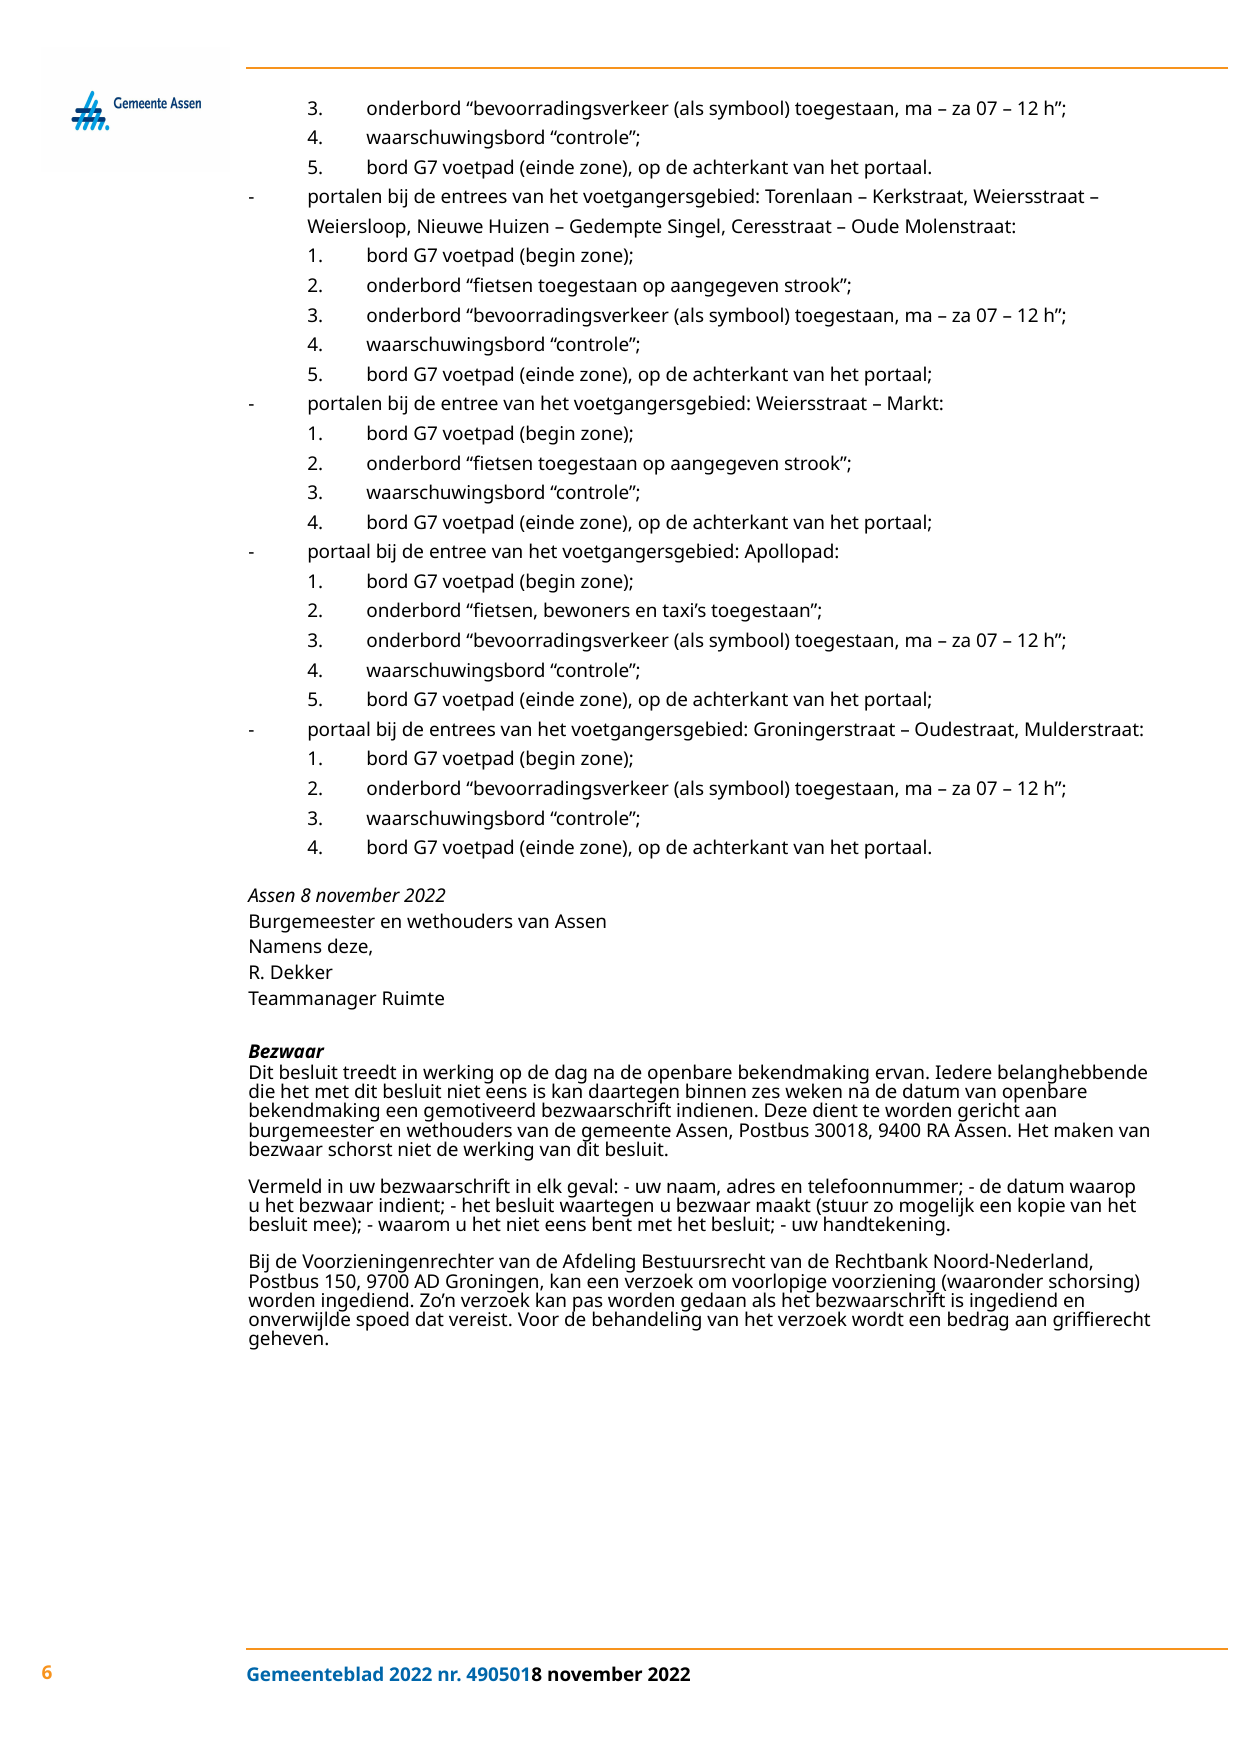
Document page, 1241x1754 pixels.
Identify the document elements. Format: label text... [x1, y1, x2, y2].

list bord G7 voetpad (begin zone); [307, 568, 1152, 594]
list portaal bij de entrees van het voetgangersgebied: Groningerstraat – Oudestraat, Mulderstraat: [248, 716, 1152, 742]
text Bij de Voorzieningenrechter van de Afdeling Bestuursrecht van de Rechtbank Noord-Nederland, Postbus 150, 9700 AD Groningen, kan een verzoek om voorlopige voorziening (waaronder schorsing) worden ingediend. Zo’n verzoek kan pas worden gedaan als het bezwaarschrift is ingediend en onverwijlde spoed dat vereist. Voor de behandeling van het verzoek wordt een bedrag aan griffierecht geheven. [248, 1253, 1152, 1350]
text Dit besluit treedt in werking op de dag na de openbare bekendmaking ervan. Iedere belanghebbende die het met dit besluit niet eens is kan daartegen binnen zes weken na de datum van openbare bekendmaking een gemotiveerd bezwaarschrift indienen. Deze dient te worden gericht aan burgemeester en wethouders van de gemeente Assen, Postbus 30018, 9400 RA Assen. Het maken van bezwaar schorst niet de werking van dit besluit. [248, 1064, 1152, 1160]
list bord G7 voetpad (einde zone), op de achterkant van het portaal. [307, 834, 1152, 860]
list onderbord “bevoorradingsverkeer (als symbool) toegestaan, ma – za 07 – 12 h”; [307, 775, 1152, 801]
list bord G7 voetpad (begin zone); [307, 243, 1152, 268]
list waarschuwingsbord “controle”; [307, 479, 1152, 505]
text Vermeld in uw bezwaarschrift in elk geval: - uw naam, adres en telefoonnummer; - de datum waarop u het bezwaar indient; - het besluit waartegen u bezwaar maakt (stuur zo mogelijk een kopie van het besluit mee); - waarom u het niet eens bent met het besluit; - uw handtekening. [248, 1178, 1152, 1236]
list bord G7 voetpad (begin zone); [307, 746, 1152, 771]
list portaal bij de entree van het voetgangersgebied: Apollopad: [248, 538, 1152, 564]
list bord G7 voetpad (einde zone), op de achterkant van het portaal; [307, 509, 1152, 535]
list onderbord “bevoorradingsverkeer (als symbool) toegestaan, ma – za 07 – 12 h”; [307, 95, 1152, 121]
list bord G7 voetpad (einde zone), op de achterkant van het portaal. [307, 154, 1152, 180]
text R. Dekker [248, 959, 1152, 985]
list onderbord “fietsen, bewoners en taxi’s toegestaan”; [307, 598, 1152, 623]
list onderbord “fietsen toegestaan op aangegeven strook”; [307, 450, 1152, 476]
list waarschuwingsbord “controle”; [307, 657, 1152, 683]
list onderbord “fietsen toegestaan op aangegeven strook”; [307, 272, 1152, 298]
text Namens deze, [248, 934, 1152, 959]
list onderbord “bevoorradingsverkeer (als symbool) toegestaan, ma – za 07 – 12 h”; [307, 302, 1152, 328]
list waarschuwingsbord “controle”; [307, 331, 1152, 357]
list bord G7 voetpad (einde zone), op de achterkant van het portaal; [307, 361, 1152, 387]
list onderbord “bevoorradingsverkeer (als symbool) toegestaan, ma – za 07 – 12 h”; [307, 627, 1152, 653]
picture [41, 47, 231, 172]
list portalen bij de entrees van het voetgangersgebied: Torenlaan – Kerkstraat, Weiersstraat – Weiersloop, Nieuwe Huizen – Gedempte Singel, Ceresstraat – Oude Molenstraat: [248, 183, 1152, 239]
list bord G7 voetpad (begin zone); [307, 420, 1152, 446]
text Burgemeester en wethouders van Assen [248, 908, 1152, 934]
list waarschuwingsbord “controle”; [307, 124, 1152, 150]
list bord G7 voetpad (einde zone), op de achterkant van het portaal; [307, 686, 1152, 712]
list waarschuwingsbord “controle”; [307, 805, 1152, 831]
text Assen 8 november 2022 [248, 882, 1152, 908]
text Teammanager Ruimte [248, 985, 1152, 1011]
text Bezwaar [248, 1038, 1152, 1064]
list portalen bij de entree van het voetgangersgebied: Weiersstraat – Markt: [248, 391, 1152, 416]
